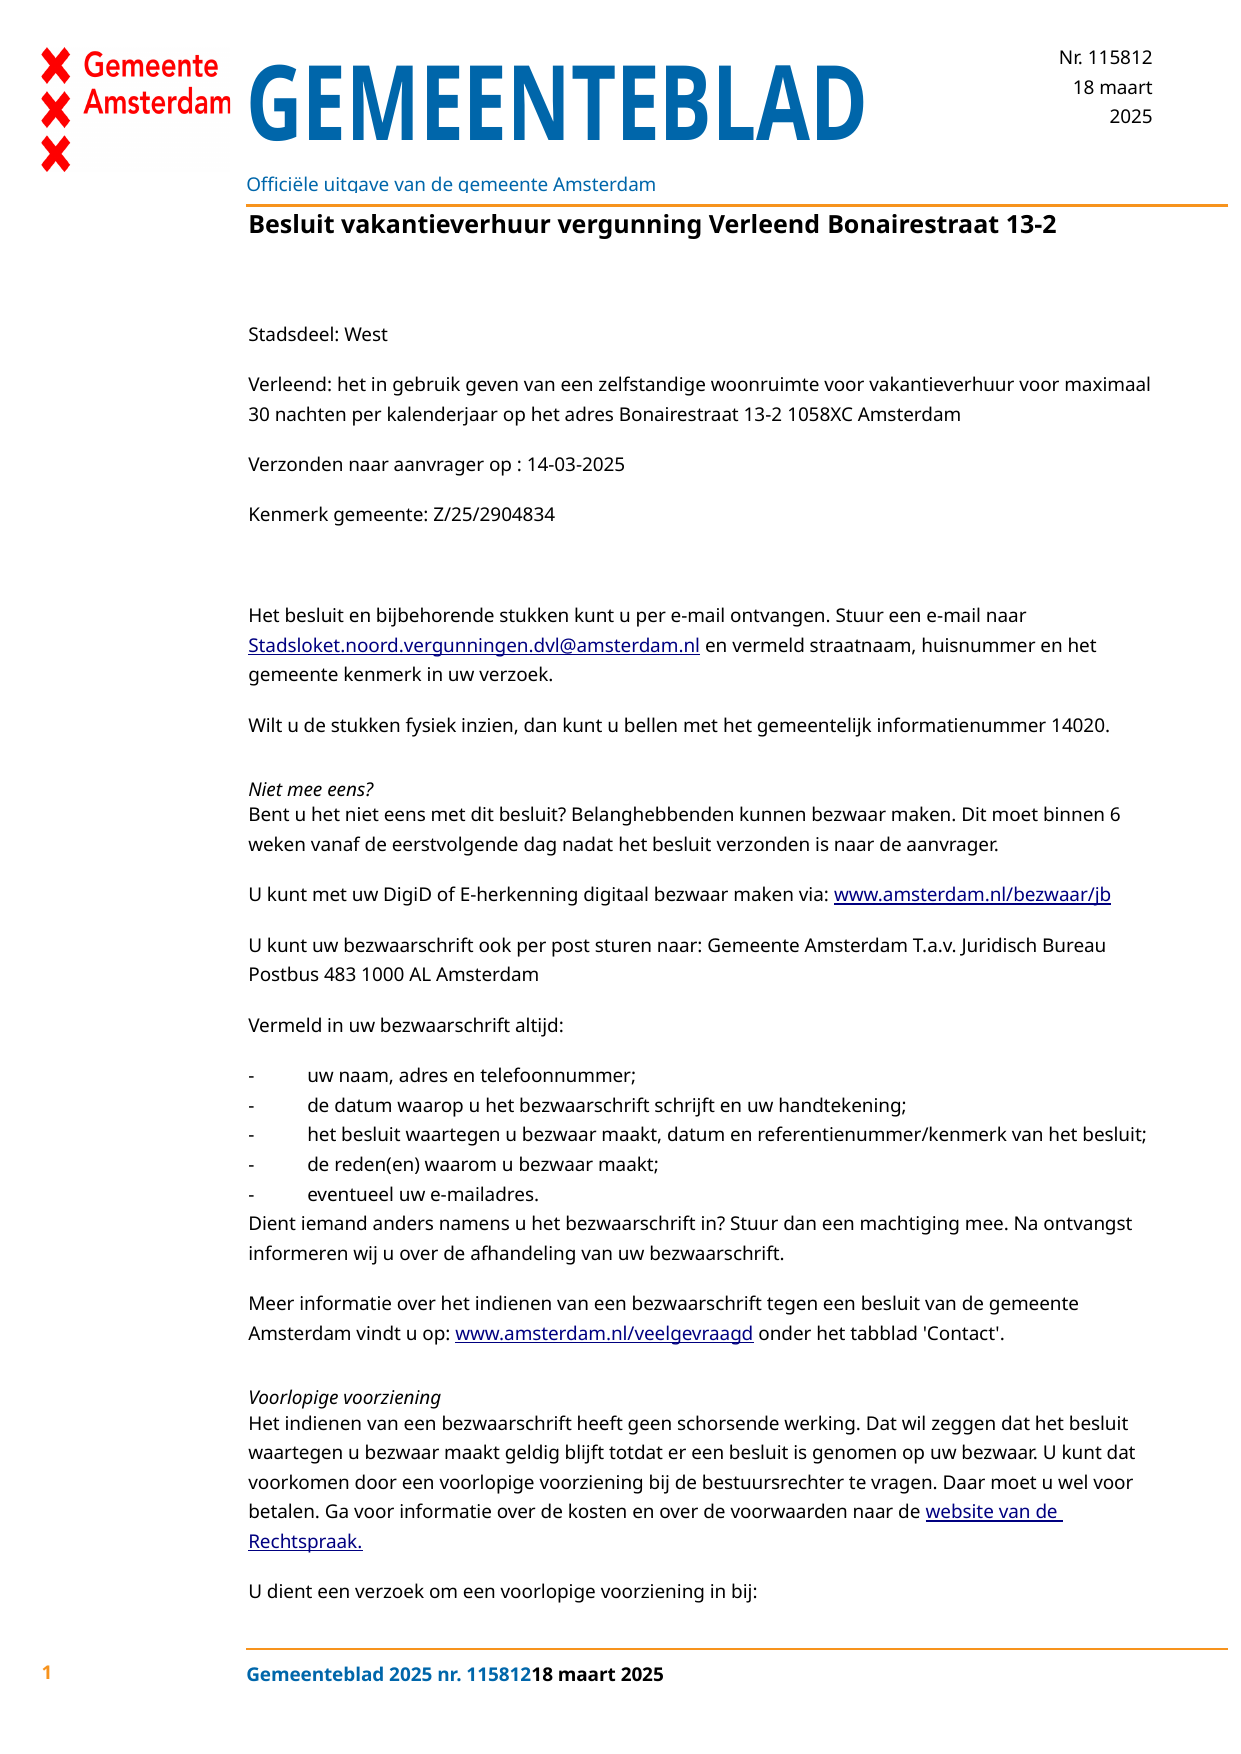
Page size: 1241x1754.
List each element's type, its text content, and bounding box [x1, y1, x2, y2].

text Bent u het niet eens met dit besluit? Belanghebbenden kunnen bezwaar maken. Dit moet binnen 6 weken vanaf de eerstvolgende dag nadat het besluit verzonden is naar de aanvrager. [248, 802, 1152, 857]
text U kunt uw bezwaarschrift ook per post sturen naar: Gemeente Amsterdam T.a.v. Juridisch Bureau Postbus 483 1000 AL Amsterdam [248, 932, 1152, 987]
list de reden(en) waarom u bezwaar maakt; [248, 1151, 1152, 1177]
list uw naam, adres en telefoonnummer; [248, 1062, 1152, 1088]
text Besluit vakantieverhuur vergunning Verleend Bonairestraat 13-2 [248, 207, 1152, 241]
text U kunt met uw DigiD of E-herkenning digitaal bezwaar maken via: www.amsterdam.nl/bezwaar/jb [248, 882, 1152, 907]
text Verleend: het in gebruik geven van een zelfstandige woonruimte voor vakantieverhuur voor maximaal 30 nachten per kalenderjaar op het adres Bonairestraat 13-2 1058XC Amsterdam [248, 371, 1152, 426]
text Stadsdeel: West [248, 321, 1152, 346]
text Voorlopige voorziening [248, 1384, 1152, 1410]
text Het indienen van een bezwaarschrift heeft geen schorsende werking. Dat wil zeggen dat het besluit waartegen u bezwaar maakt geldig blijft totdat er een besluit is genomen op uw bezwaar. U kunt dat voorkomen door een voorlopige voorziening bij de bestuursrechter te vragen. Daar moet u wel voor betalen. Ga voor informatie over de kosten en over de voorwaarden naar de website van de Rechtspraak. [248, 1410, 1152, 1554]
list de datum waarop u het bezwaarschrift schrijft en uw handtekening; [248, 1092, 1152, 1118]
text Dient iemand anders namens u het bezwaarschrift in? Stuur dan een machtiging mee. Na ontvangst informeren wij u over de afhandeling van uw bezwaarschrift. [248, 1210, 1152, 1266]
text Kenmerk gemeente: Z/25/2904834 [248, 502, 1152, 527]
text Het besluit en bijbehorende stukken kunt u per e-mail ontvangen. Stuur een e-mail naar Stadsloket.noord.vergunningen.dvl@amsterdam.nl en vermeld straatnaam, huisnummer en het gemeente kenmerk in uw verzoek. [248, 602, 1152, 687]
text Wilt u de stukken fysiek inzien, dan kunt u bellen met het gemeentelijk informatienummer 14020. [248, 712, 1152, 738]
text Niet mee eens? [248, 776, 1152, 802]
list eventueel uw e-mailadres. [248, 1181, 1152, 1207]
text U dient een verzoek om een voorlopige voorziening in bij: [248, 1578, 1152, 1604]
list het besluit waartegen u bezwaar maakt, datum en referentienummer/kenmerk van het besluit; [248, 1122, 1152, 1147]
picture [41, 47, 231, 172]
text Meer informatie over het indienen van een bezwaarschrift tegen een besluit van de gemeente Amsterdam vindt u op: www.amsterdam.nl/veelgevraagd onder het tabblad 'Contact'. [248, 1290, 1152, 1346]
text Vermeld in uw bezwaarschrift altijd: [248, 1012, 1152, 1038]
text Verzonden naar aanvrager op : 14-03-2025 [248, 451, 1152, 477]
